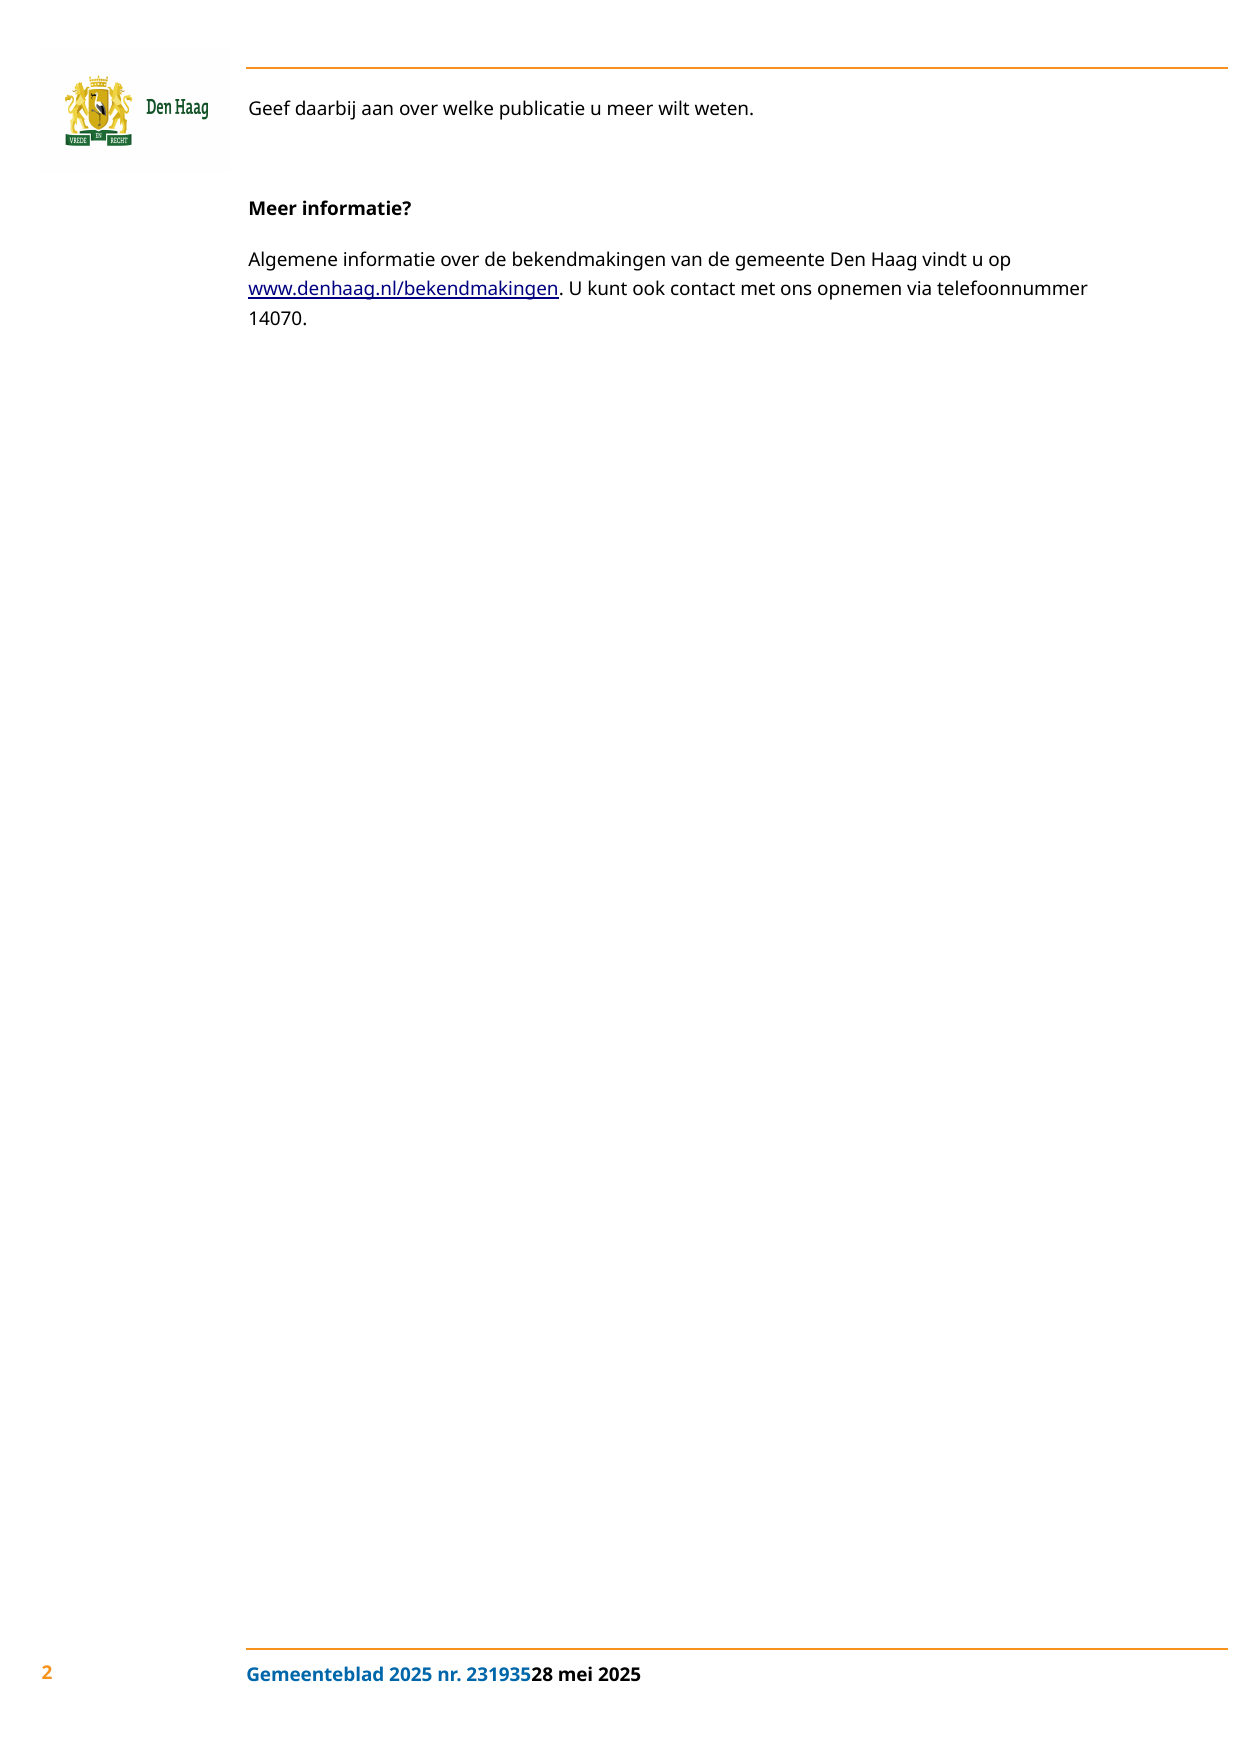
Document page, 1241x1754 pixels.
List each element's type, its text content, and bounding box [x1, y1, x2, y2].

text Geef daarbij aan over welke publicatie u meer wilt weten. [248, 95, 1152, 121]
text Algemene informatie over de bekendmakingen van de gemeente Den Haag vindt u op www.denhaag.nl/bekendmakingen. U kunt ook contact met ons opnemen via telefoonnummer 14070. [248, 246, 1152, 331]
text Meer informatie? [248, 196, 1152, 221]
picture [41, 47, 231, 172]
